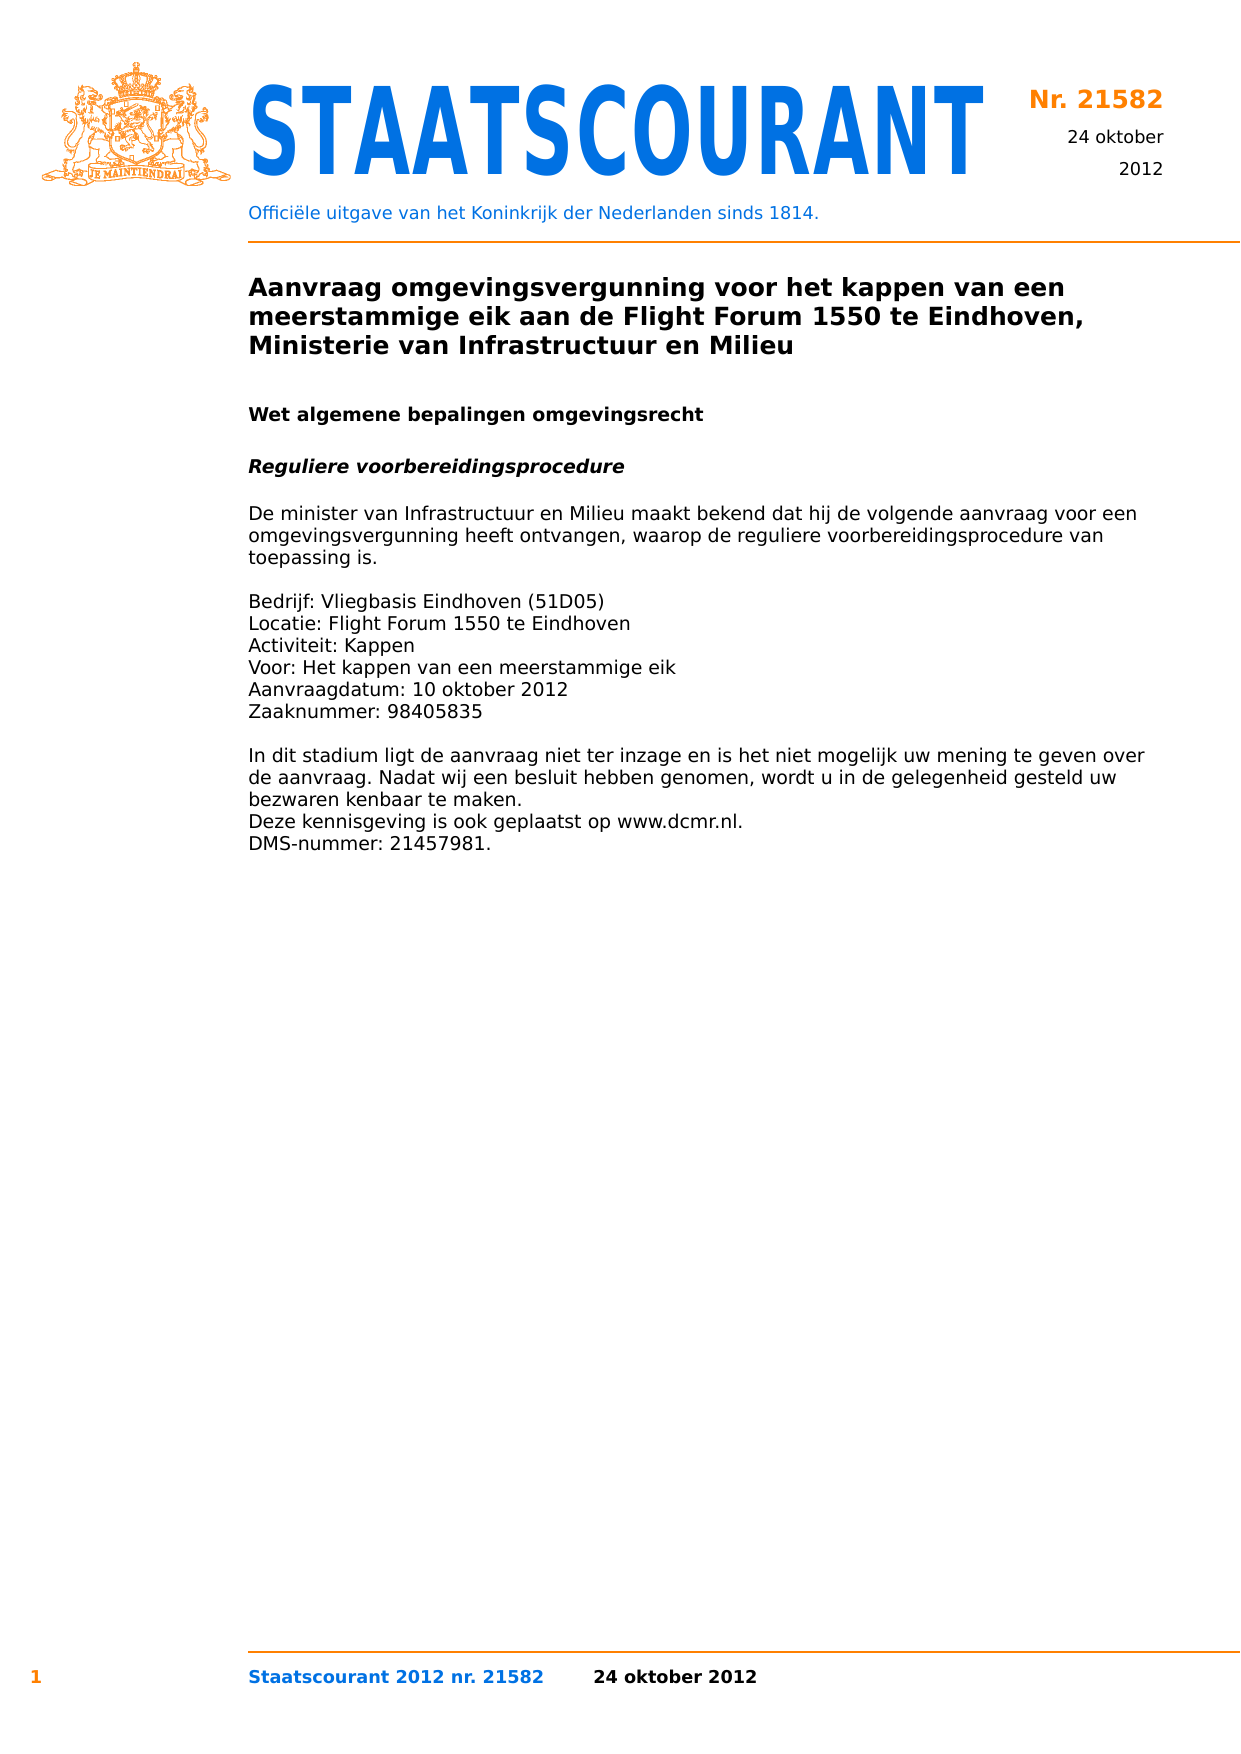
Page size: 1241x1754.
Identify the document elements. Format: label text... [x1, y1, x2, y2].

table_header [25, 62, 248, 241]
subtitle Wet algemene bepalingen omgevingsrecht [248, 404, 1163, 426]
subtitle Aanvraag omgevingsvergunning voor het kappen van een meerstammige eik aan de Flight Forum 1550 te Eindhoven, Ministerie van Infrastructuur en Milieu [248, 273, 1163, 361]
table_cell Officiële uitgave van het Koninkrijk der Nederlanden sinds 1814. [248, 203, 1240, 241]
picture [41, 62, 231, 186]
text Locatie: Flight Forum 1550 te Eindhoven [248, 613, 1163, 635]
table_cell 2012 [998, 153, 1240, 203]
text Deze kennisgeving is ook geplaatst op www.dcmr.nl. [248, 811, 1163, 833]
subtitle Reguliere voorbereidingsprocedure [248, 456, 1163, 478]
text In dit stadium ligt de aanvraag niet ter inzage en is het niet mogelijk uw mening te geven over de aanvraag. Nadat wij een besluit hebben genomen, wordt u in de gelegenheid gesteld uw bezwaren kenbaar te maken. [248, 745, 1163, 811]
table_header STAATSCOURANT [248, 62, 998, 203]
table_header Nr. 21582 [998, 62, 1240, 121]
text Voor: Het kappen van een meerstammige eik [248, 657, 1163, 679]
text Bedrijf: Vliegbasis Eindhoven (51D05) [248, 591, 1163, 613]
text Zaaknummer: 98405835 [248, 701, 1163, 723]
text Aanvraagdatum: 10 oktober 2012 [248, 679, 1163, 701]
text DMS-nummer: 21457981. [248, 833, 1163, 855]
table_cell 24 oktober [998, 121, 1240, 153]
text Activiteit: Kappen [248, 635, 1163, 657]
text De minister van Infrastructuur en Milieu maakt bekend dat hij de volgende aanvraag voor een omgevingsvergunning heeft ontvangen, waarop de reguliere voorbereidingsprocedure van toepassing is. [248, 503, 1163, 569]
